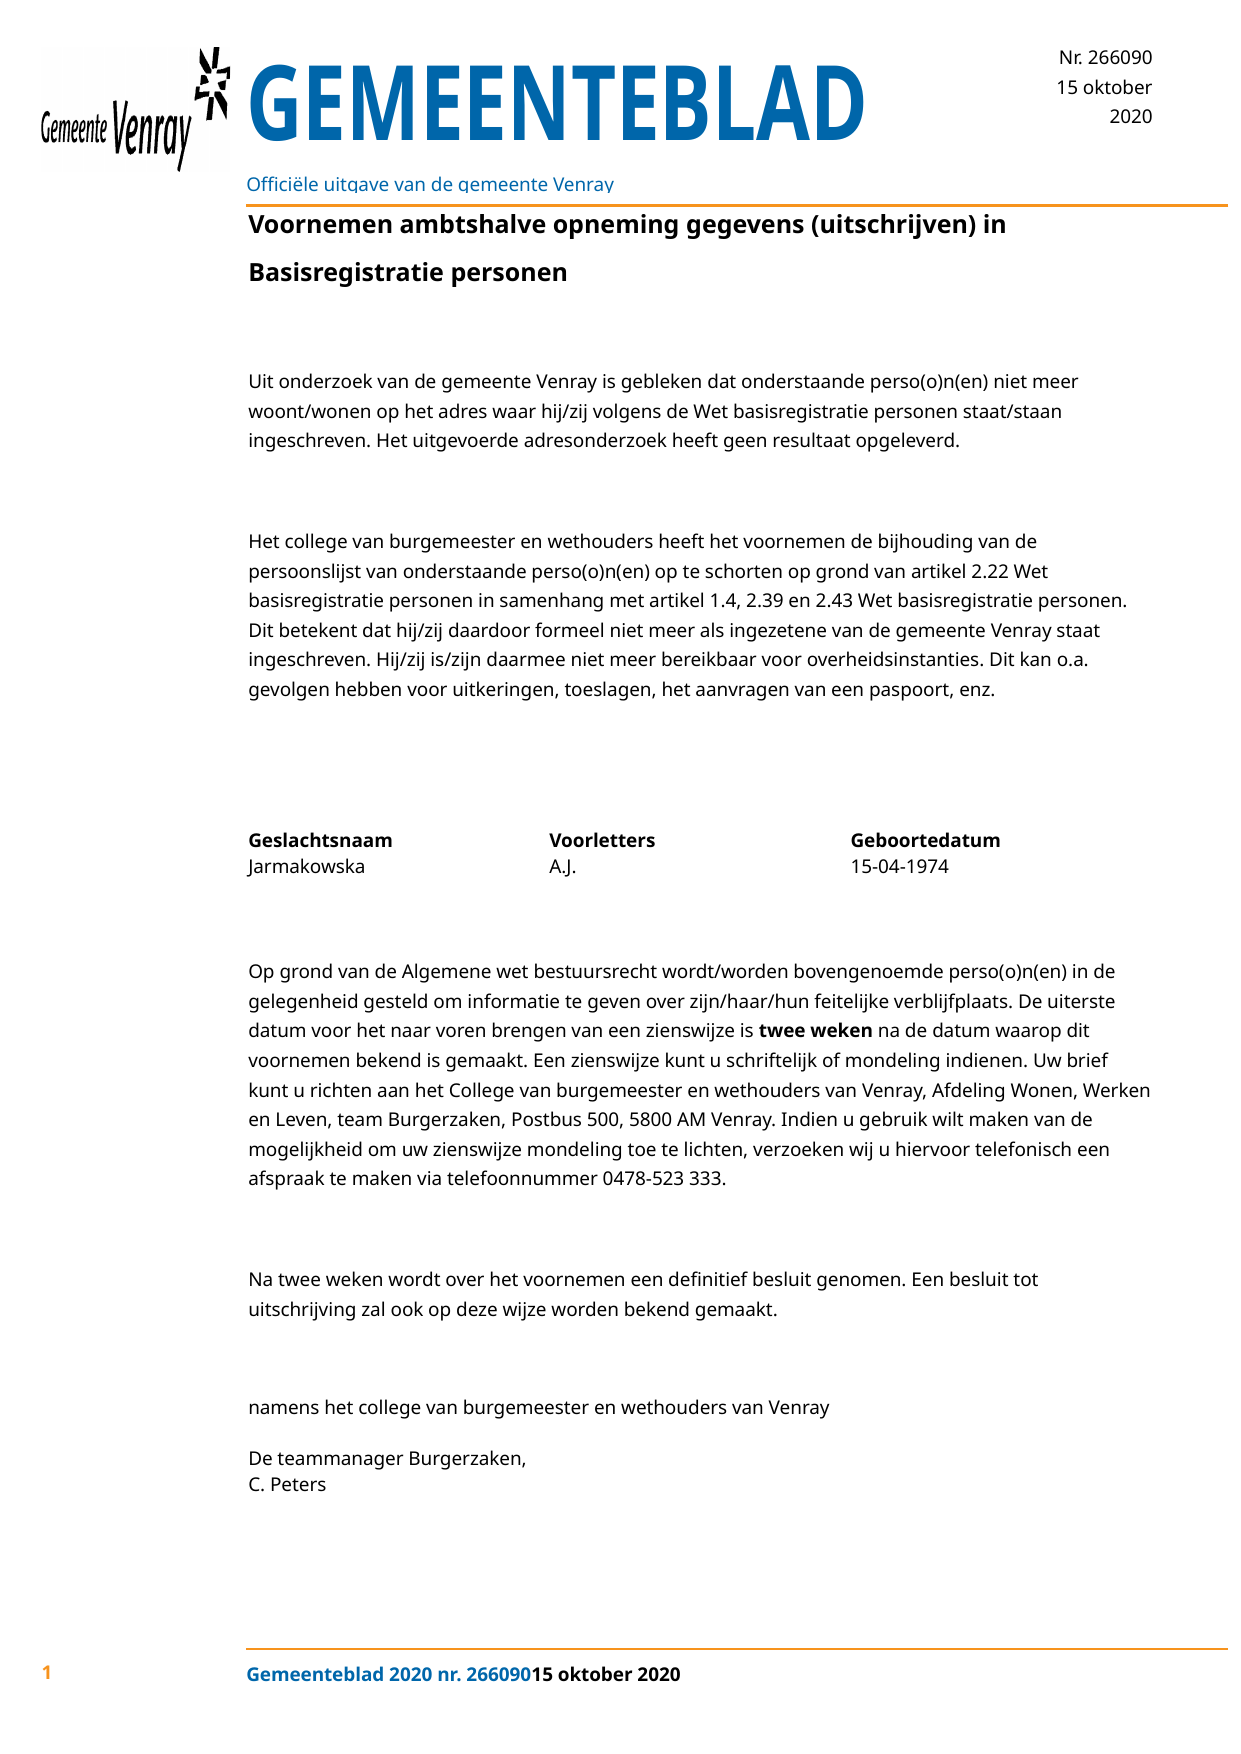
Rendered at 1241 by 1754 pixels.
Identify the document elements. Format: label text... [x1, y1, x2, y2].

text Na twee weken wordt over het voornemen een definitief besluit genomen. Een besluit tot uitschrijving zal ook op deze wijze worden bekend gemaakt. [248, 1266, 1152, 1322]
text Uit onderzoek van de gemeente Venray is gebleken dat onderstaande perso(o)n(en) niet meer woont/wonen op het adres waar hij/zij volgens de Wet basisregistratie personen staat/staan ingeschreven. Het uitgevoerde adresonderzoek heeft geen resultaat opgeleverd. [248, 368, 1152, 453]
text Op grond van de Algemene wet bestuursrecht wordt/worden bovengenoemde perso(o)n(en) in de gelegenheid gesteld om informatie te geven over zijn/haar/hun feitelijke verblijfplaats. De uiterste datum voor het naar voren brengen van een zienswijze is twee weken na de datum waarop dit voornemen bekend is gemaakt. Een zienswijze kunt u schriftelijk of mondeling indienen. Uw brief kunt u richten aan het College van burgemeester en wethouders van Venray, Afdeling Wonen, Werken en Leven, team Burgerzaken, Postbus 500, 5800 AM Venray. Indien u gebruik wilt maken van de mogelijkheid om uw zienswijze mondeling toe te lichten, verzoeken wij u hiervoor telefonisch een afspraak te maken via telefoonnummer 0478-523 333. [248, 958, 1152, 1191]
text De teammanager Burgerzaken, [248, 1446, 1152, 1471]
table_cell Jarmakowska [248, 853, 549, 879]
table_cell [248, 879, 549, 905]
table_cell A.J. [549, 853, 850, 879]
table_cell [850, 879, 1152, 905]
text Voornemen ambtshalve opneming gegevens (uitschrijven) in Basisregistratie personen [248, 207, 1152, 288]
table_header Voorletters [549, 828, 850, 853]
text namens het college van burgemeester en wethouders van Venray [248, 1394, 1152, 1420]
table_header Geboortedatum [850, 828, 1152, 853]
table_cell [549, 879, 850, 905]
table_header Geslachtsnaam [248, 828, 549, 853]
table_cell 15-04-1974 [850, 853, 1152, 879]
text C. Peters [248, 1471, 1152, 1497]
text Het college van burgemeester en wethouders heeft het voornemen de bijhouding van de persoonslijst van onderstaande perso(o)n(en) op te schorten op grond van artikel 2.22 Wet basisregistratie personen in samenhang met artikel 1.4, 2.39 en 2.43 Wet basisregistratie personen. Dit betekent dat hij/zij daardoor formeel niet meer als ingezetene van de gemeente Venray staat ingeschreven. Hij/zij is/zijn daarmee niet meer bereikbaar voor overheidsinstanties. Dit kan o.a. gevolgen hebben voor uitkeringen, toeslagen, het aanvragen van een paspoort, enz. [248, 528, 1152, 702]
picture [41, 47, 231, 172]
